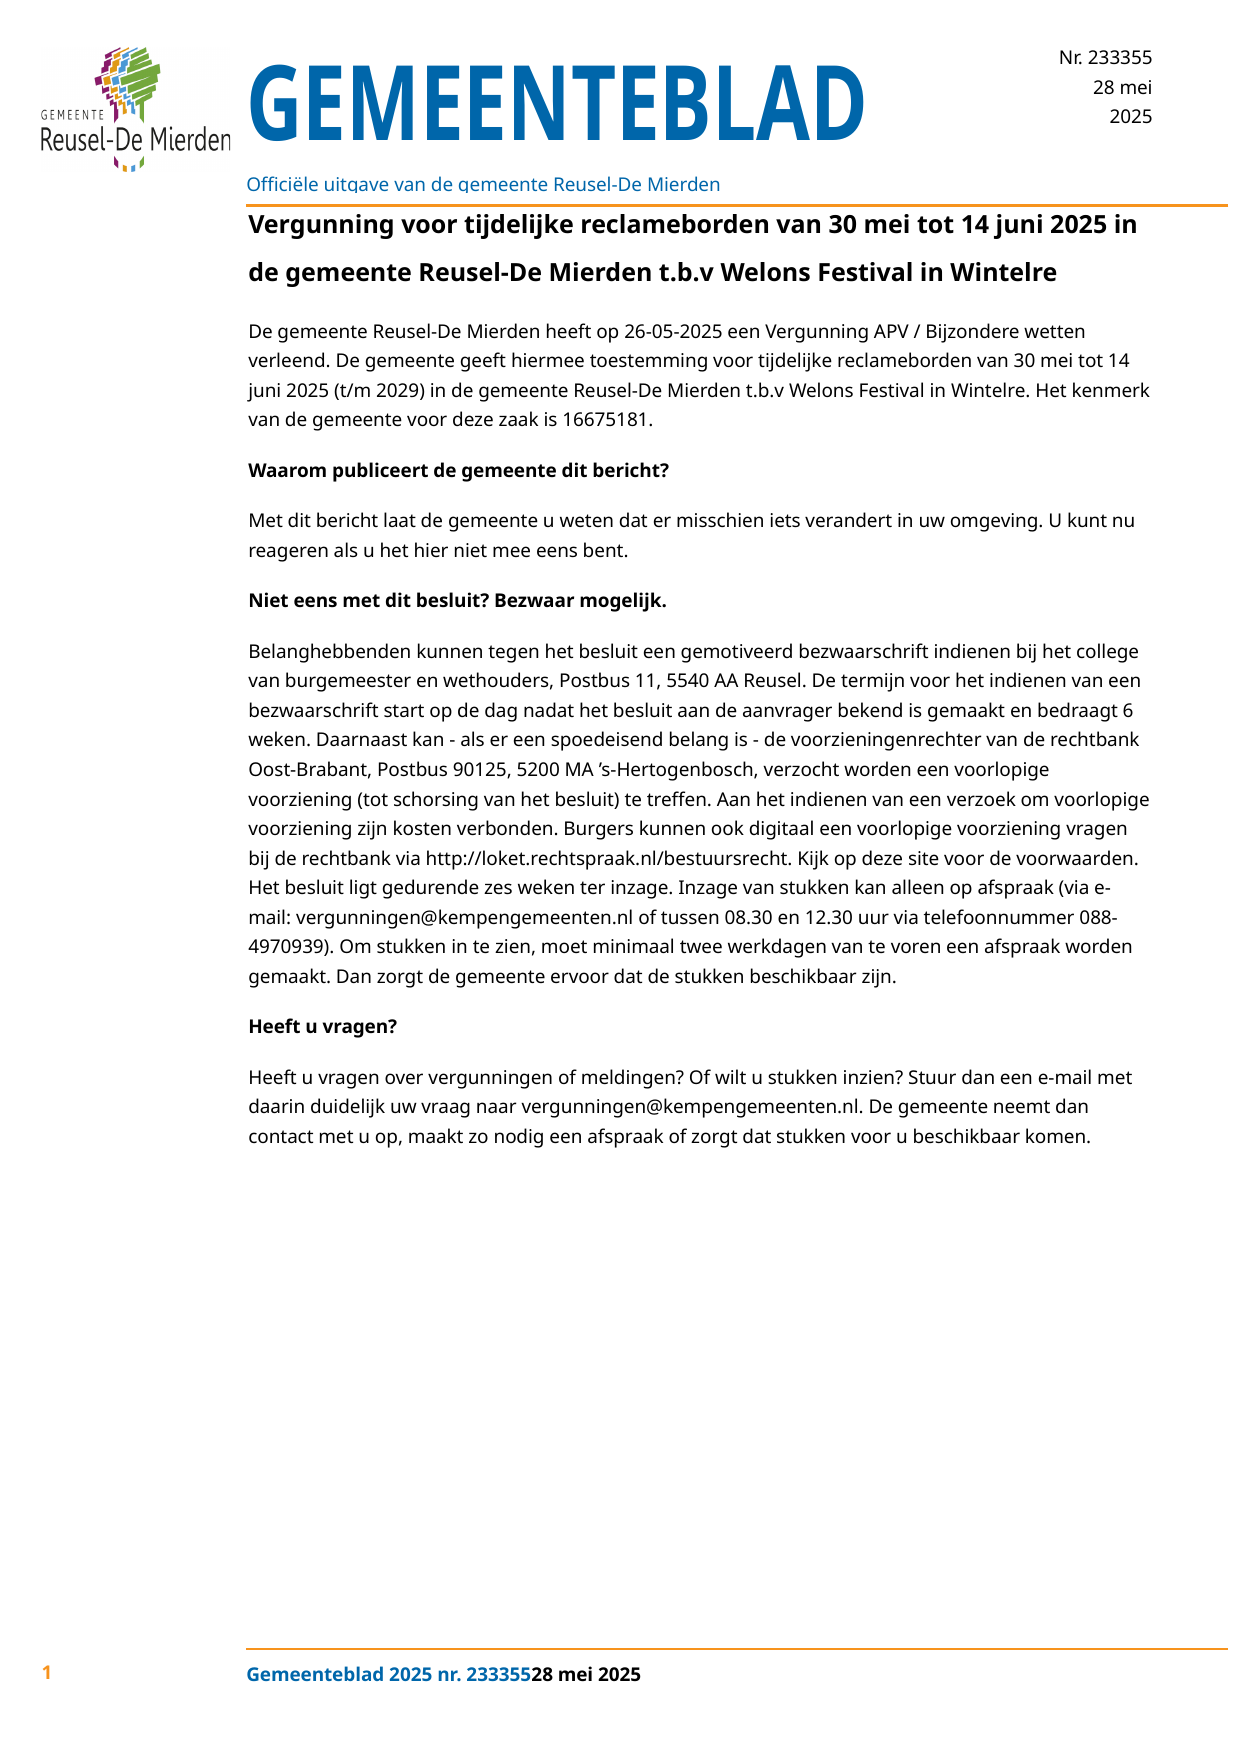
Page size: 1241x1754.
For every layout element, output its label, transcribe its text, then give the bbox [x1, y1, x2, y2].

text Heeft u vragen? [248, 1014, 1152, 1039]
text De gemeente Reusel-De Mierden heeft op 26-05-2025 een Vergunning APV / Bijzondere wetten verleend. De gemeente geeft hiermee toestemming voor tijdelijke reclameborden van 30 mei tot 14 juni 2025 (t/m 2029) in de gemeente Reusel-De Mierden t.b.v Welons Festival in Wintelre. Het kenmerk van de gemeente voor deze zaak is 16675181. [248, 318, 1152, 432]
text Belanghebbenden kunnen tegen het besluit een gemotiveerd bezwaarschrift indienen bij het college van burgemeester en wethouders, Postbus 11, 5540 AA Reusel. De termijn voor het indienen van een bezwaarschrift start op de dag nadat het besluit aan de aanvrager bekend is gemaakt en bedraagt 6 weken. Daarnaast kan - als er een spoedeisend belang is - de voorzieningenrechter van de rechtbank Oost-Brabant, Postbus 90125, 5200 MA ’s-Hertogenbosch, verzocht worden een voorlopige voorziening (tot schorsing van het besluit) te treffen. Aan het indienen van een verzoek om voorlopige voorziening zijn kosten verbonden. Burgers kunnen ook digitaal een voorlopige voorziening vragen bij de rechtbank via http://loket.rechtspraak.nl/bestuursrecht. Kijk op deze site voor de voorwaarden. Het besluit ligt gedurende zes weken ter inzage. Inzage van stukken kan alleen op afspraak (via e-mail: vergunningen@kempengemeenten.nl of tussen 08.30 en 12.30 uur via telefoonnummer 088-4970939). Om stukken in te zien, moet minimaal twee werkdagen van te voren een afspraak worden gemaakt. Dan zorgt de gemeente ervoor dat de stukken beschikbaar zijn. [248, 638, 1152, 989]
text Niet eens met dit besluit? Bezwaar mogelijk. [248, 587, 1152, 613]
picture [41, 47, 231, 172]
text Met dit bericht laat de gemeente u weten dat er misschien iets verandert in uw omgeving. U kunt nu reageren als u het hier niet mee eens bent. [248, 507, 1152, 563]
text Vergunning voor tijdelijke reclameborden van 30 mei tot 14 juni 2025 in de gemeente Reusel-De Mierden t.b.v Welons Festival in Wintelre [248, 207, 1152, 288]
text Heeft u vragen over vergunningen of meldingen? Of wilt u stukken inzien? Stuur dan een e-mail met daarin duidelijk uw vraag naar vergunningen@kempengemeenten.nl. De gemeente neemt dan contact met u op, maakt zo nodig een afspraak of zorgt dat stukken voor u beschikbaar komen. [248, 1064, 1152, 1149]
text Waarom publiceert de gemeente dit bericht? [248, 457, 1152, 483]
